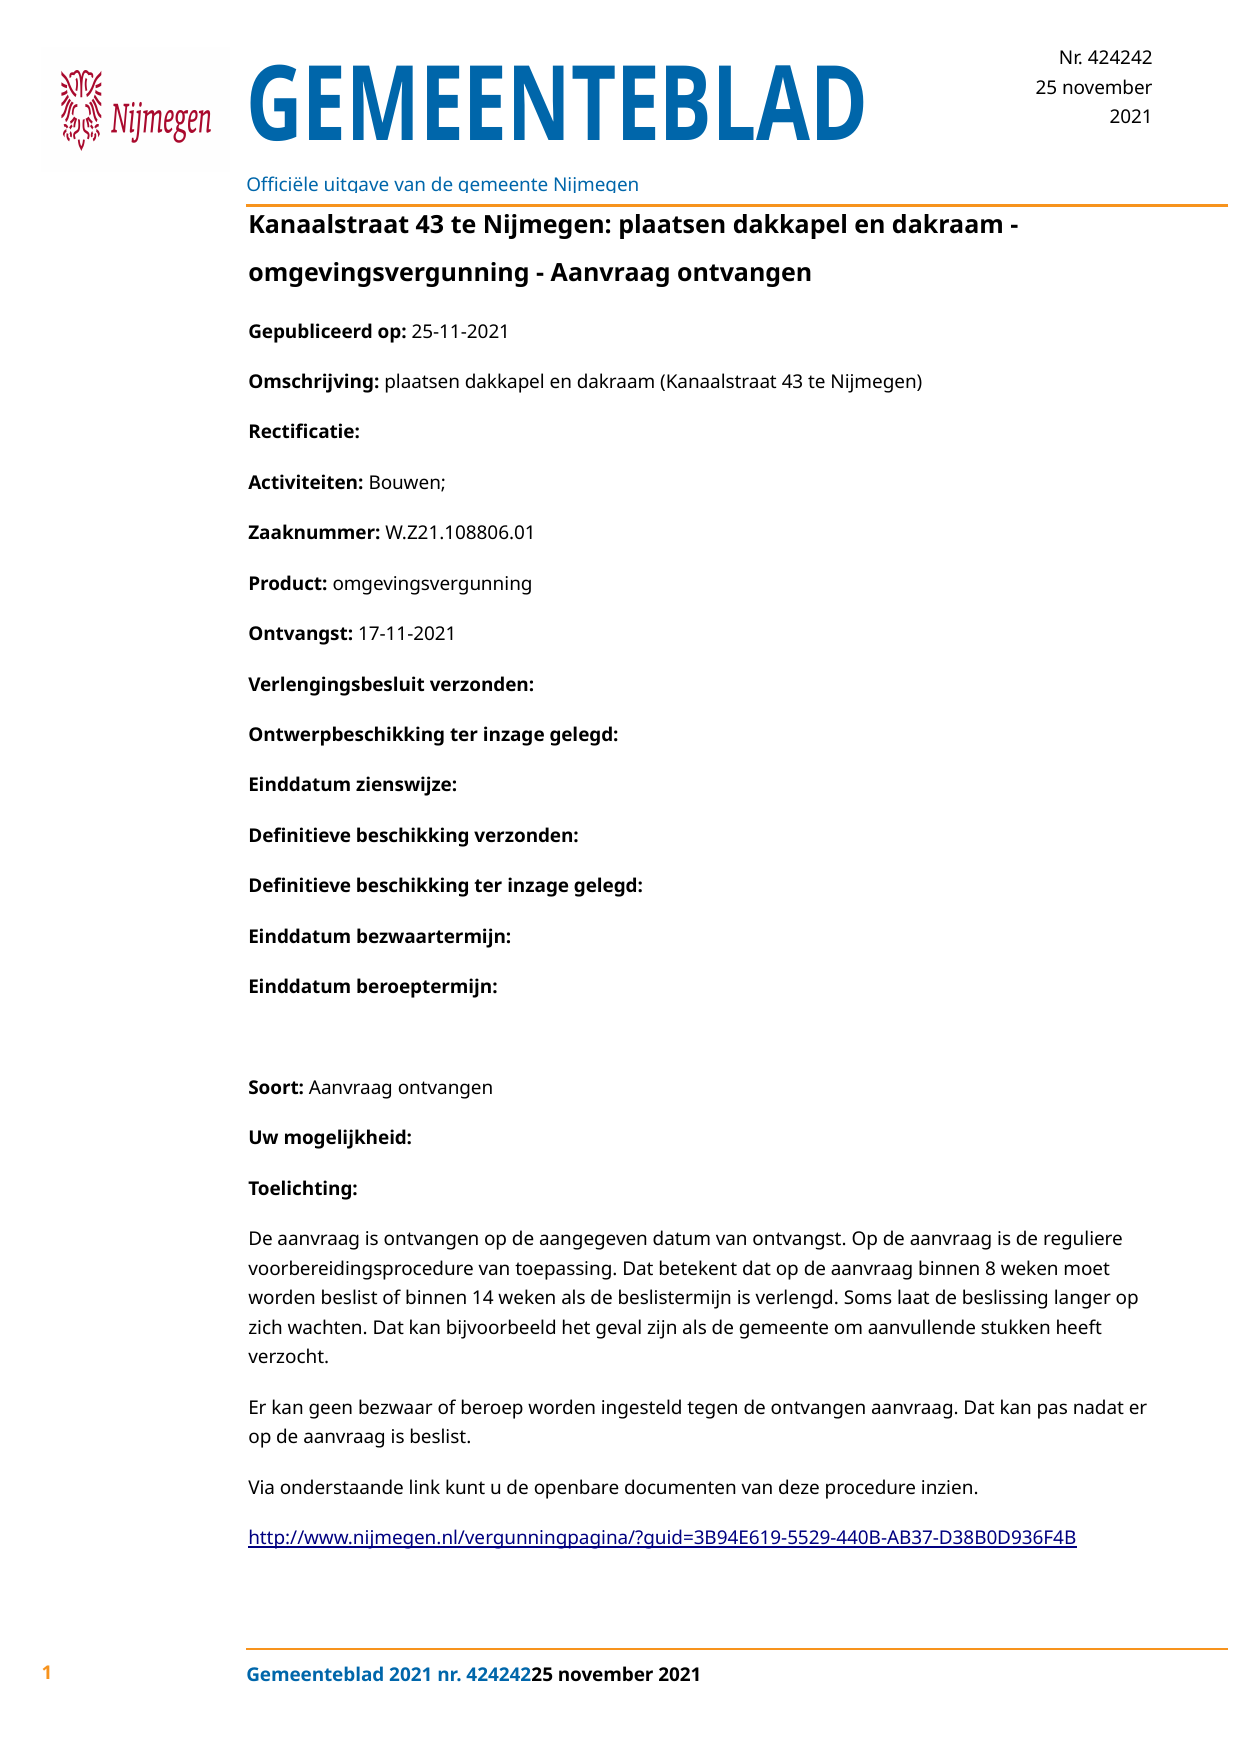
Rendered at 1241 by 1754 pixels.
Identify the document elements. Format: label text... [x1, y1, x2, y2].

picture [41, 47, 231, 172]
text Toelichting: [248, 1175, 1152, 1201]
text Einddatum zienswijze: [248, 772, 1152, 797]
text Einddatum bezwaartermijn: [248, 923, 1152, 949]
text Einddatum beroeptermijn: [248, 973, 1152, 999]
text Omschrijving: plaatsen dakkapel en dakraam (Kanaalstraat 43 te Nijmegen) [248, 368, 1152, 394]
text Activiteiten: Bouwen; [248, 469, 1152, 495]
text Definitieve beschikking ter inzage gelegd: [248, 872, 1152, 898]
text Verlengingsbesluit verzonden: [248, 671, 1152, 697]
text Uw mogelijkheid: [248, 1124, 1152, 1150]
text Via onderstaande link kunt u de openbare documenten van deze procedure inzien. [248, 1474, 1152, 1500]
text Ontvangst: 17-11-2021 [248, 620, 1152, 646]
text Rectificatie: [248, 419, 1152, 444]
text Soort: Aanvraag ontvangen [248, 1074, 1152, 1100]
text Gepubliceerd op: 25-11-2021 [248, 318, 1152, 344]
text Kanaalstraat 43 te Nijmegen: plaatsen dakkapel en dakraam - omgevingsvergunning - Aanvraag ontvangen [248, 207, 1152, 288]
text Er kan geen bezwaar of beroep worden ingesteld tegen de ontvangen aanvraag. Dat kan pas nadat er op de aanvraag is beslist. [248, 1394, 1152, 1449]
text Definitieve beschikking verzonden: [248, 822, 1152, 848]
text Ontwerpbeschikking ter inzage gelegd: [248, 721, 1152, 747]
text De aanvraag is ontvangen op de aangegeven datum van ontvangst. Op de aanvraag is de reguliere voorbereidingsprocedure van toepassing. Dat betekent dat op de aanvraag binnen 8 weken moet worden beslist of binnen 14 weken als de beslistermijn is verlengd. Soms laat de beslissing langer op zich wachten. Dat kan bijvoorbeeld het geval zijn als de gemeente om aanvullende stukken heeft verzocht. [248, 1225, 1152, 1369]
text Product: omgevingsvergunning [248, 570, 1152, 596]
text http://www.nijmegen.nl/vergunningpagina/?guid=3B94E619-5529-440B-AB37-D38B0D936F4B [248, 1524, 1152, 1550]
text Zaaknummer: W.Z21.108806.01 [248, 519, 1152, 545]
